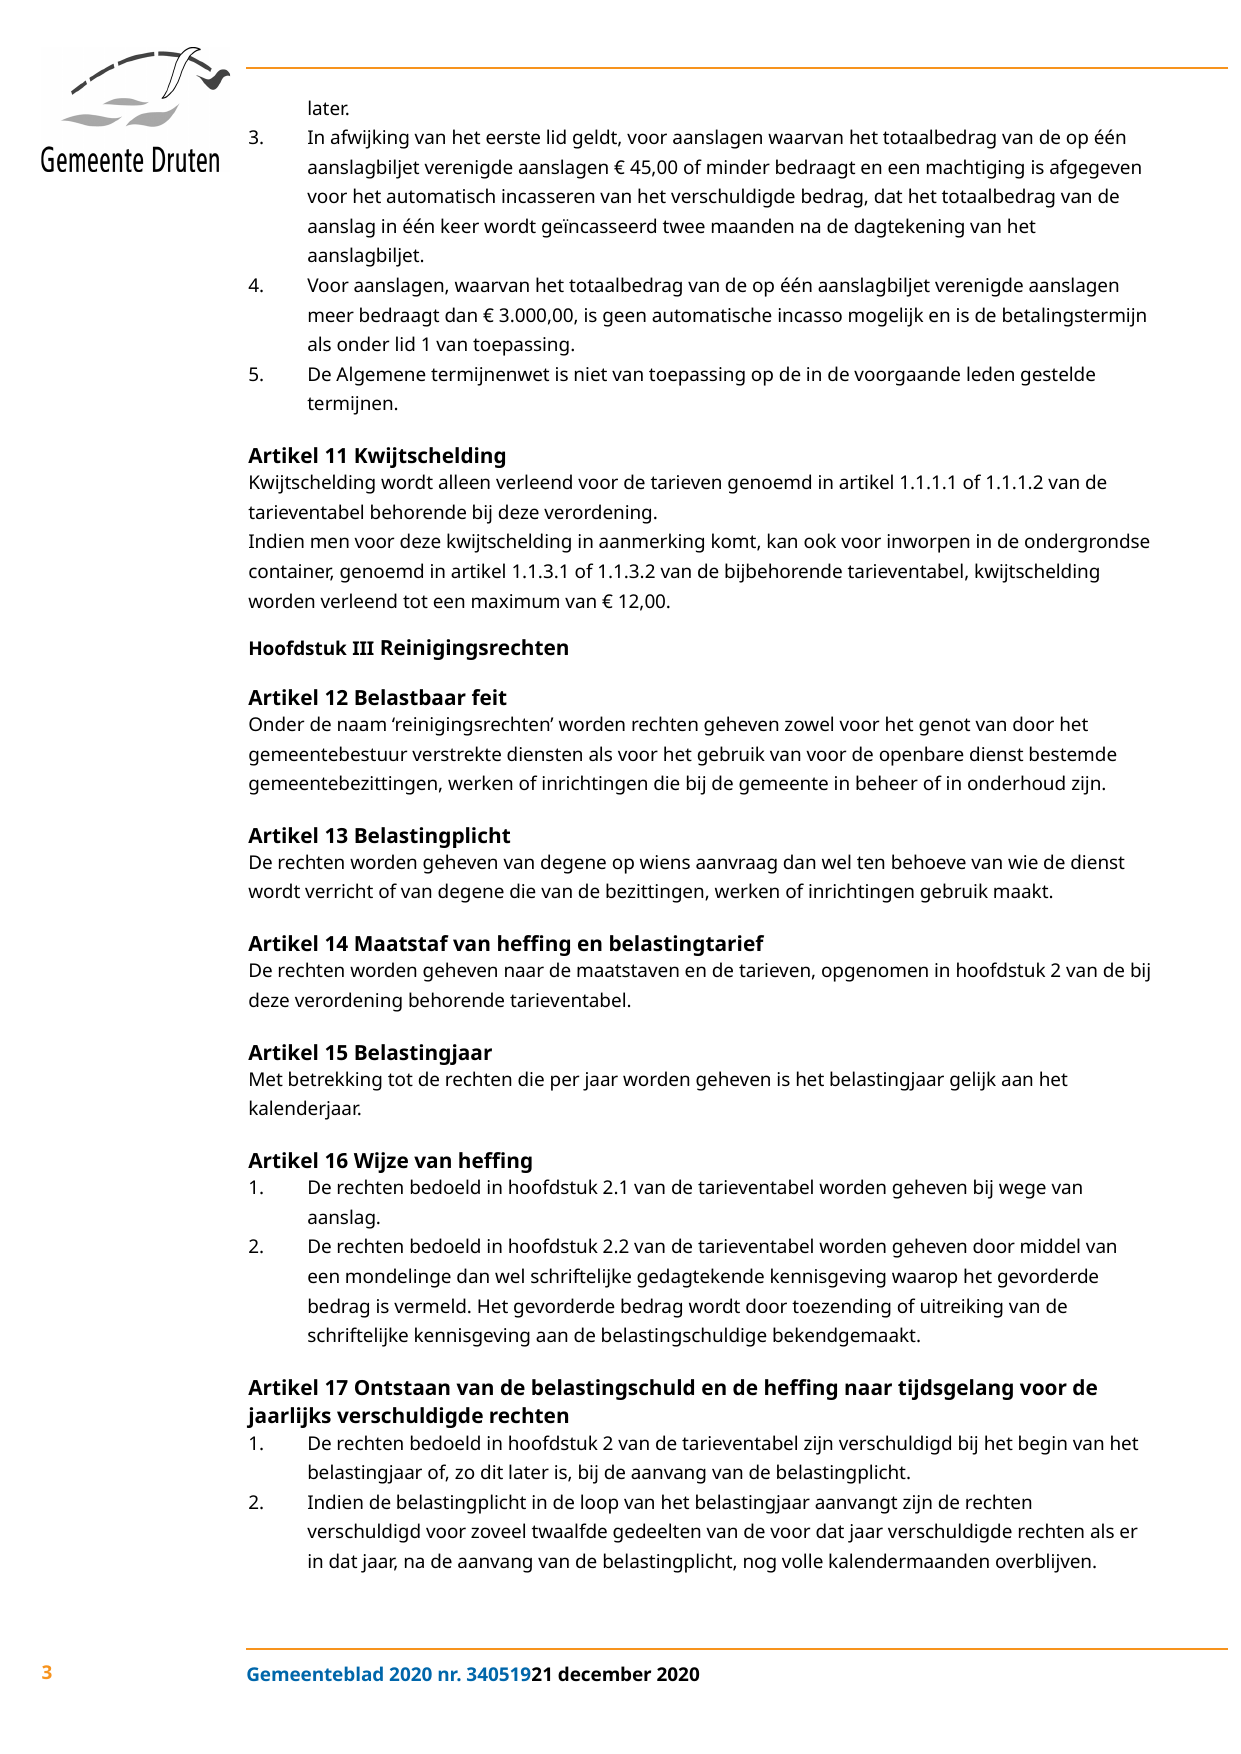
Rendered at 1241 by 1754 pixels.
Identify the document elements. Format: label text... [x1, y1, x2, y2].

list Voor aanslagen, waarvan het totaalbedrag van de op één aanslagbiljet verenigde aanslagen meer bedraagt dan € 3.000,00, is geen automatische incasso mogelijk en is de betalingstermijn als onder lid 1 van toepassing. [248, 272, 1152, 357]
text Artikel 13 Belastingplicht [248, 821, 1152, 849]
picture [41, 47, 231, 172]
text Indien men voor deze kwijtschelding in aanmerking komt, kan ook voor inworpen in de ondergrondse container, genoemd in artikel 1.1.3.1 of 1.1.3.2 van de bijbehorende tarieventabel, kwijtschelding worden verleend tot een maximum van € 12,00. [248, 529, 1152, 613]
text Kwijtschelding wordt alleen verleend voor de tarieven genoemd in artikel 1.1.1.1 of 1.1.1.2 van de tarieventabel behorende bij deze verordening. [248, 469, 1152, 525]
text Artikel 16 Wijze van heffing [248, 1146, 1152, 1174]
text Onder de naam ‘reinigingsrechten’ worden rechten geheven zowel voor het genot van door het gemeentebestuur verstrekte diensten als voor het gebruik van voor de openbare dienst bestemde gemeentebezittingen, werken of inrichtingen die bij de gemeente in beheer of in onderhoud zijn. [248, 711, 1152, 796]
list In afwijking van het eerste lid geldt, voor aanslagen waarvan het totaalbedrag van de op één aanslagbiljet verenigde aanslagen € 45,00 of minder bedraagt en een machtiging is afgegeven voor het automatisch incasseren van het verschuldigde bedrag, dat het totaalbedrag van de aanslag in één keer wordt geïncasseerd twee maanden na de dagtekening van het aanslagbiljet. [248, 124, 1152, 268]
text De rechten worden geheven van degene op wiens aanvraag dan wel ten behoeve van wie de dienst wordt verricht of van degene die van de bezittingen, werken of inrichtingen gebruik maakt. [248, 849, 1152, 904]
text Artikel 14 Maatstaf van heffing en belastingtarief [248, 929, 1152, 958]
list Indien de belastingplicht in de loop van het belastingjaar aanvangt zijn de rechten verschuldigd voor zoveel twaalfde gedeelten van de voor dat jaar verschuldigde rechten als er in dat jaar, na de aanvang van de belastingplicht, nog volle kalendermaanden overblijven. [248, 1489, 1152, 1574]
list De Algemene termijnenwet is niet van toepassing op de in de voorgaande leden gestelde termijnen. [248, 361, 1152, 416]
list De rechten bedoeld in hoofdstuk 2.1 van de tarieventabel worden geheven bij wege van aanslag. [248, 1174, 1152, 1230]
list De rechten bedoeld in hoofdstuk 2 van de tarieventabel zijn verschuldigd bij het begin van het belastingjaar of, zo dit later is, bij de aanvang van de belastingplicht. [248, 1430, 1152, 1485]
text De rechten worden geheven naar de maatstaven en de tarieven, opgenomen in hoofdstuk 2 van de bij deze verordening behorende tarieventabel. [248, 958, 1152, 1013]
text Artikel 15 Belastingjaar [248, 1038, 1152, 1066]
text Artikel 11 Kwijtschelding [248, 441, 1152, 469]
list later. [248, 95, 1152, 121]
text Artikel 12 Belastbaar feit [248, 683, 1152, 711]
text Hoofdstuk III Reinigingsrechten [248, 633, 1152, 662]
text Met betrekking tot de rechten die per jaar worden geheven is het belastingjaar gelijk aan het kalenderjaar. [248, 1066, 1152, 1121]
text Artikel 17 Ontstaan van de belastingschuld en de heffing naar tijdsgelang voor de jaarlijks verschuldigde rechten [248, 1373, 1152, 1430]
list De rechten bedoeld in hoofdstuk 2.2 van de tarieventabel worden geheven door middel van een mondelinge dan wel schriftelijke gedagtekende kennisgeving waarop het gevorderde bedrag is vermeld. Het gevorderde bedrag wordt door toezending of uitreiking van de schriftelijke kennisgeving aan de belastingschuldige bekendgemaakt. [248, 1234, 1152, 1348]
